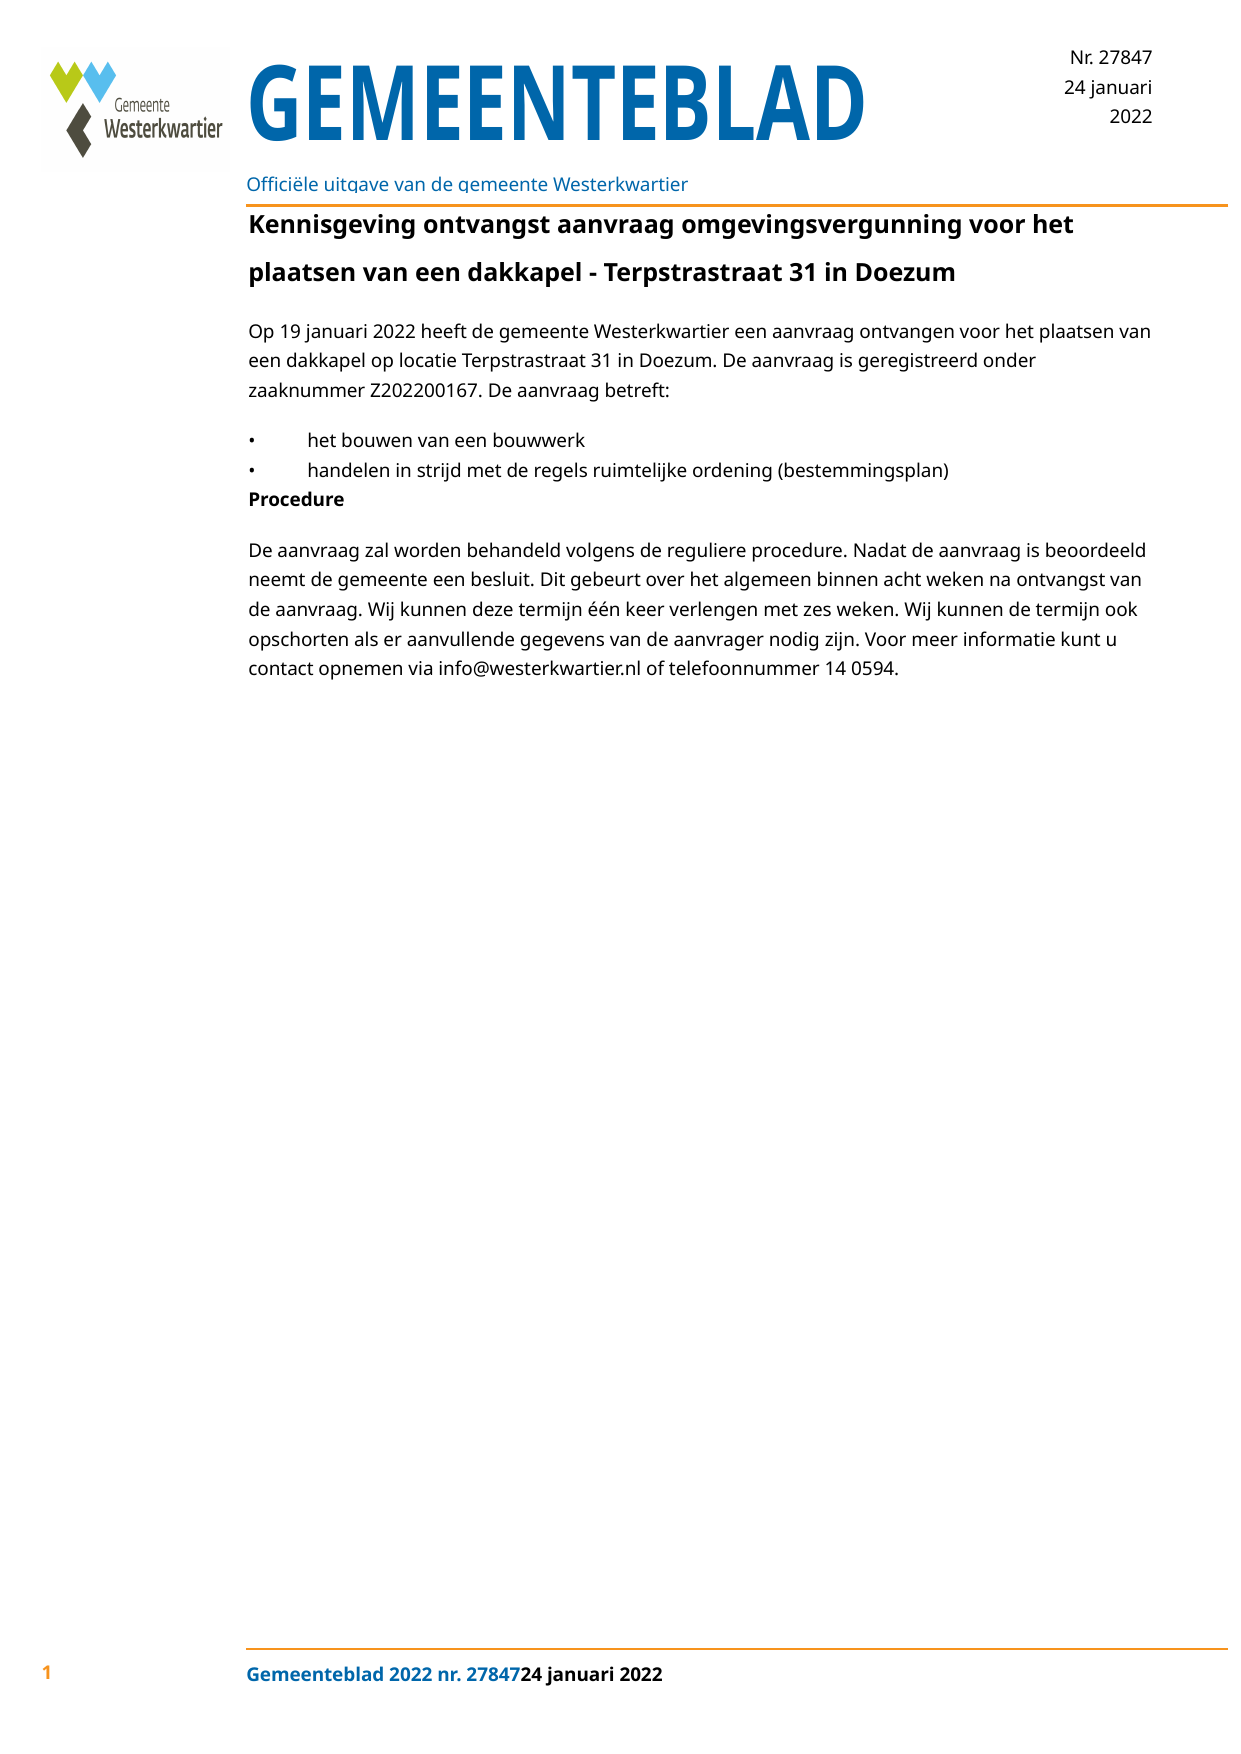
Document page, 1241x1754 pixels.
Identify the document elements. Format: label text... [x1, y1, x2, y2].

text Kennisgeving ontvangst aanvraag omgevingsvergunning voor het plaatsen van een dakkapel - Terpstrastraat 31 in Doezum [248, 207, 1152, 288]
list handelen in strijd met de regels ruimtelijke ordening (bestemmingsplan) [248, 457, 1152, 483]
text De aanvraag zal worden behandeld volgens de reguliere procedure. Nadat de aanvraag is beoordeeld neemt de gemeente een besluit. Dit gebeurt over het algemeen binnen acht weken na ontvangst van de aanvraag. Wij kunnen deze termijn één keer verlengen met zes weken. Wij kunnen de termijn ook opschorten als er aanvullende gegevens van de aanvrager nodig zijn. Voor meer informatie kunt u contact opnemen via info@westerkwartier.nl of telefoonnummer 14 0594. [248, 537, 1152, 681]
text Op 19 januari 2022 heeft de gemeente Westerkwartier een aanvraag ontvangen voor het plaatsen van een dakkapel op locatie Terpstrastraat 31 in Doezum. De aanvraag is geregistreerd onder zaaknummer Z202200167. De aanvraag betreft: [248, 318, 1152, 403]
list het bouwen van een bouwwerk [248, 427, 1152, 453]
picture [41, 47, 231, 172]
text Procedure [248, 487, 1152, 512]
